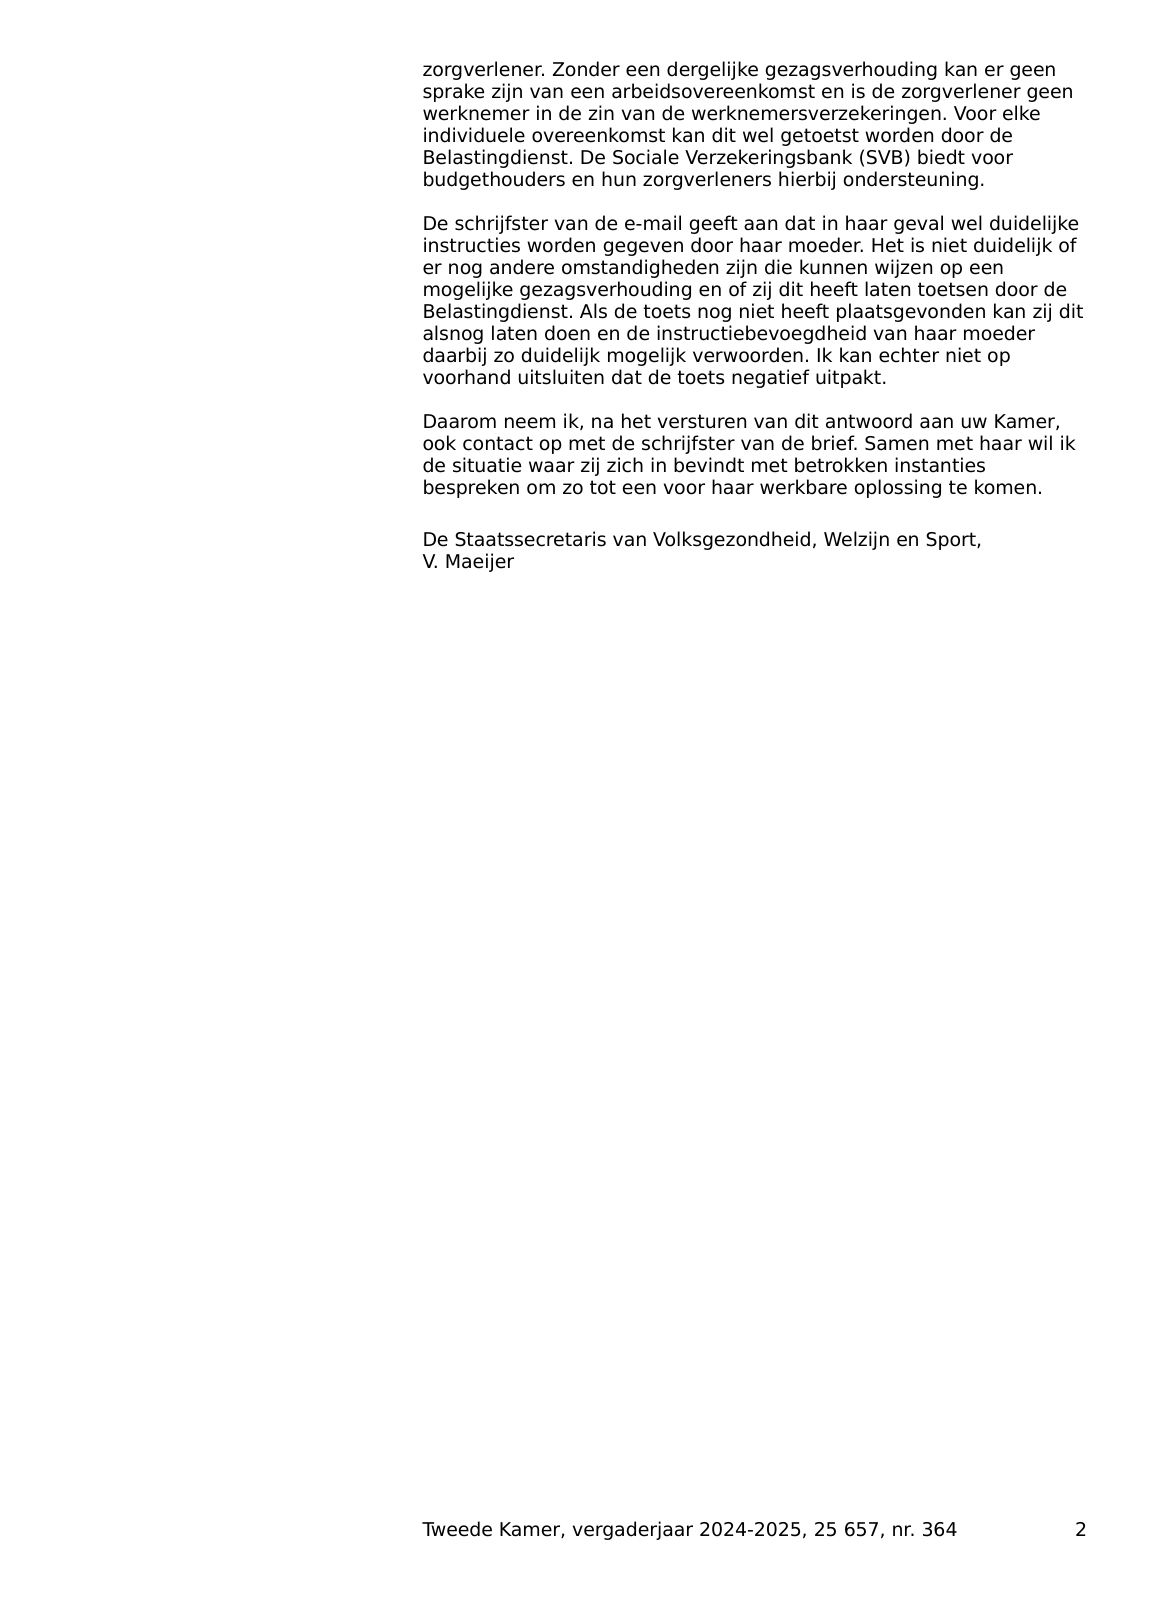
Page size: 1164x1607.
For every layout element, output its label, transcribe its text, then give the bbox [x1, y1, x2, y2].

text De schrijfster van de e-mail geeft aan dat in haar geval wel duidelijke instructies worden gegeven door haar moeder. Het is niet duidelijk of er nog andere omstandigheden zijn die kunnen wijzen op een mogelijke gezagsverhouding en of zij dit heeft laten toetsen door de Belastingdienst. Als de toets nog niet heeft plaatsgevonden kan zij dit alsnog laten doen en de instructiebevoegdheid van haar moeder daarbij zo duidelijk mogelijk verwoorden. Ik kan echter niet op voorhand uitsluiten dat de toets negatief uitpakt. [422, 213, 1087, 389]
text De Staatssecretaris van Volksgezondheid, Welzijn en Sport, V. Maeijer [422, 529, 1087, 573]
text Daarom neem ik, na het versturen van dit antwoord aan uw Kamer, ook contact op met de schrijfster van de brief. Samen met haar wil ik de situatie waar zij zich in bevindt met betrokken instanties bespreken om zo tot een voor haar werkbare oplossing te komen. [422, 411, 1087, 499]
text zorgverlener. Zonder een dergelijke gezagsverhouding kan er geen sprake zijn van een arbeidsovereenkomst en is de zorgverlener geen werknemer in de zin van de werknemersverzekeringen. Voor elke individuele overeenkomst kan dit wel getoetst worden door de Belastingdienst. De Sociale Verzekeringsbank (SVB) biedt voor budgethouders en hun zorgverleners hierbij ondersteuning. [422, 59, 1087, 191]
